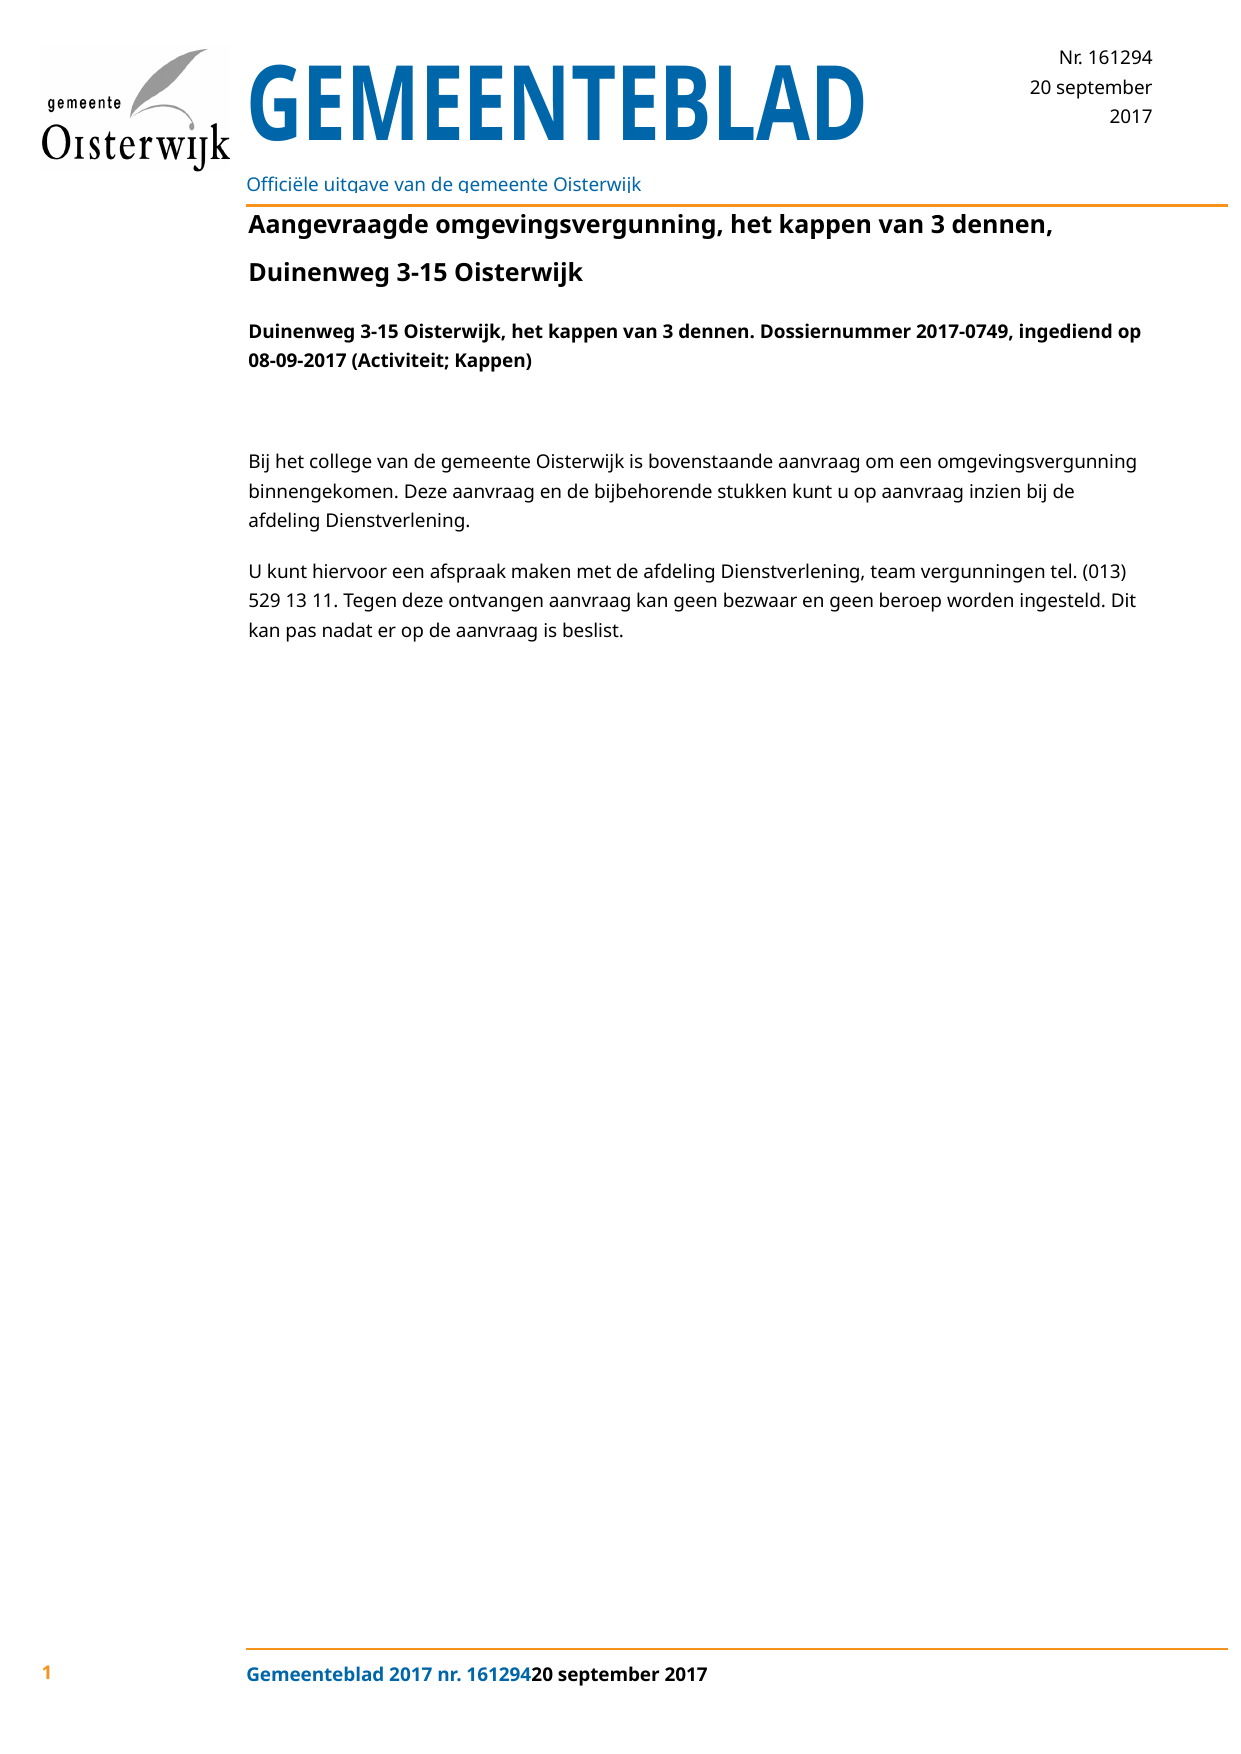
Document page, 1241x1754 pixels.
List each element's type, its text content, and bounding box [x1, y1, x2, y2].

text U kunt hiervoor een afspraak maken met de afdeling Dienstverlening, team vergunningen tel. (013) 529 13 11. Tegen deze ontvangen aanvraag kan geen bezwaar en geen beroep worden ingesteld. Dit kan pas nadat er op de aanvraag is beslist. [248, 558, 1152, 643]
text Aangevraagde omgevingsvergunning, het kappen van 3 dennen, Duinenweg 3-15 Oisterwijk [248, 207, 1152, 288]
text Bij het college van de gemeente Oisterwijk is bovenstaande aanvraag om een omgevingsvergunning binnengekomen. Deze aanvraag en de bijbehorende stukken kunt u op aanvraag inzien bij de afdeling Dienstverlening. [248, 448, 1152, 533]
picture [41, 47, 231, 172]
text Duinenweg 3-15 Oisterwijk, het kappen van 3 dennen. Dossiernummer 2017-0749, ingediend op 08-09-2017 (Activiteit; Kappen) [248, 318, 1152, 373]
